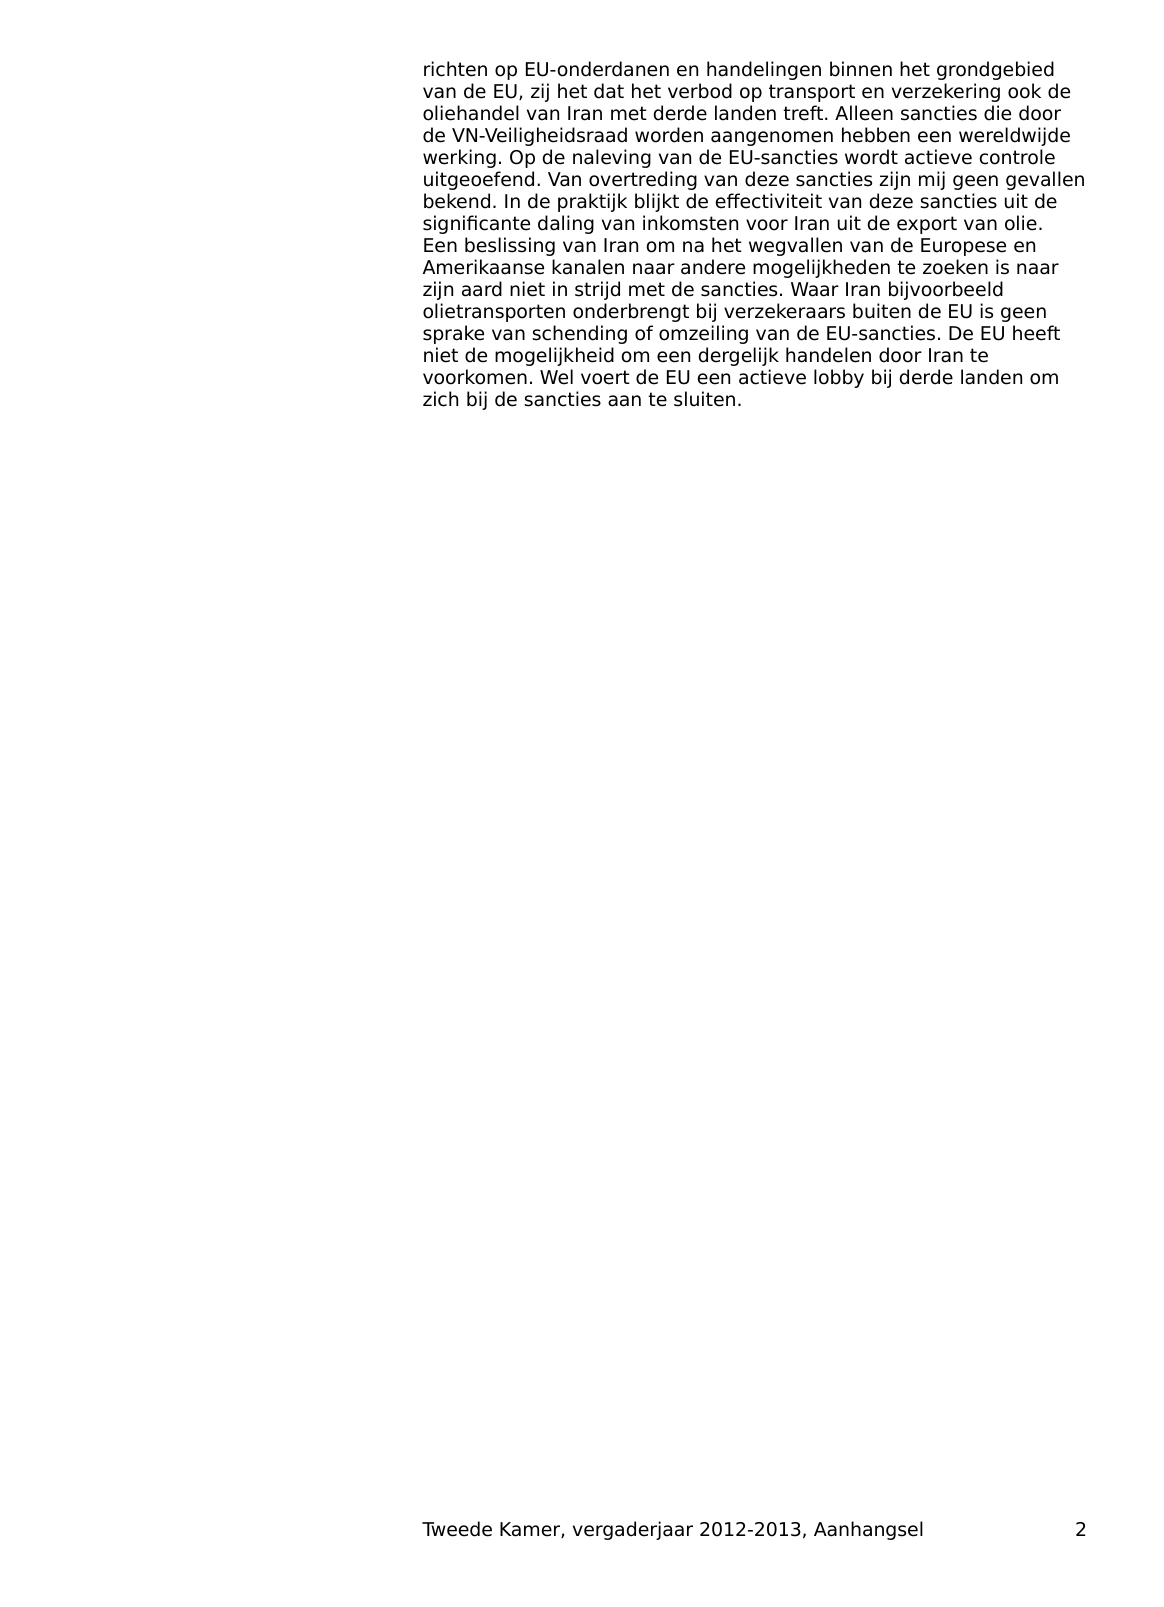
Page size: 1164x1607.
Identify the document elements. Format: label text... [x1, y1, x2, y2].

text Een beslissing van Iran om na het wegvallen van de Europese en Amerikaanse kanalen naar andere mogelijkheden te zoeken is naar zijn aard niet in strijd met de sancties. Waar Iran bijvoorbeeld olietransporten onderbrengt bij verzekeraars buiten de EU is geen sprake van schending of omzeiling van de EU-sancties. De EU heeft niet de mogelijkheid om een dergelijk handelen door Iran te voorkomen. Wel voert de EU een actieve lobby bij derde landen om zich bij de sancties aan te sluiten. [422, 235, 1087, 411]
text richten op EU-onderdanen en handelingen binnen het grondgebied van de EU, zij het dat het verbod op transport en verzekering ook de oliehandel van Iran met derde landen treft. Alleen sancties die door de VN-Veiligheidsraad worden aangenomen hebben een wereldwijde werking. Op de naleving van de EU-sancties wordt actieve controle uitgeoefend. Van overtreding van deze sancties zijn mij geen gevallen bekend. In de praktijk blijkt de effectiviteit van deze sancties uit de significante daling van inkomsten voor Iran uit de export van olie. [422, 59, 1087, 235]
